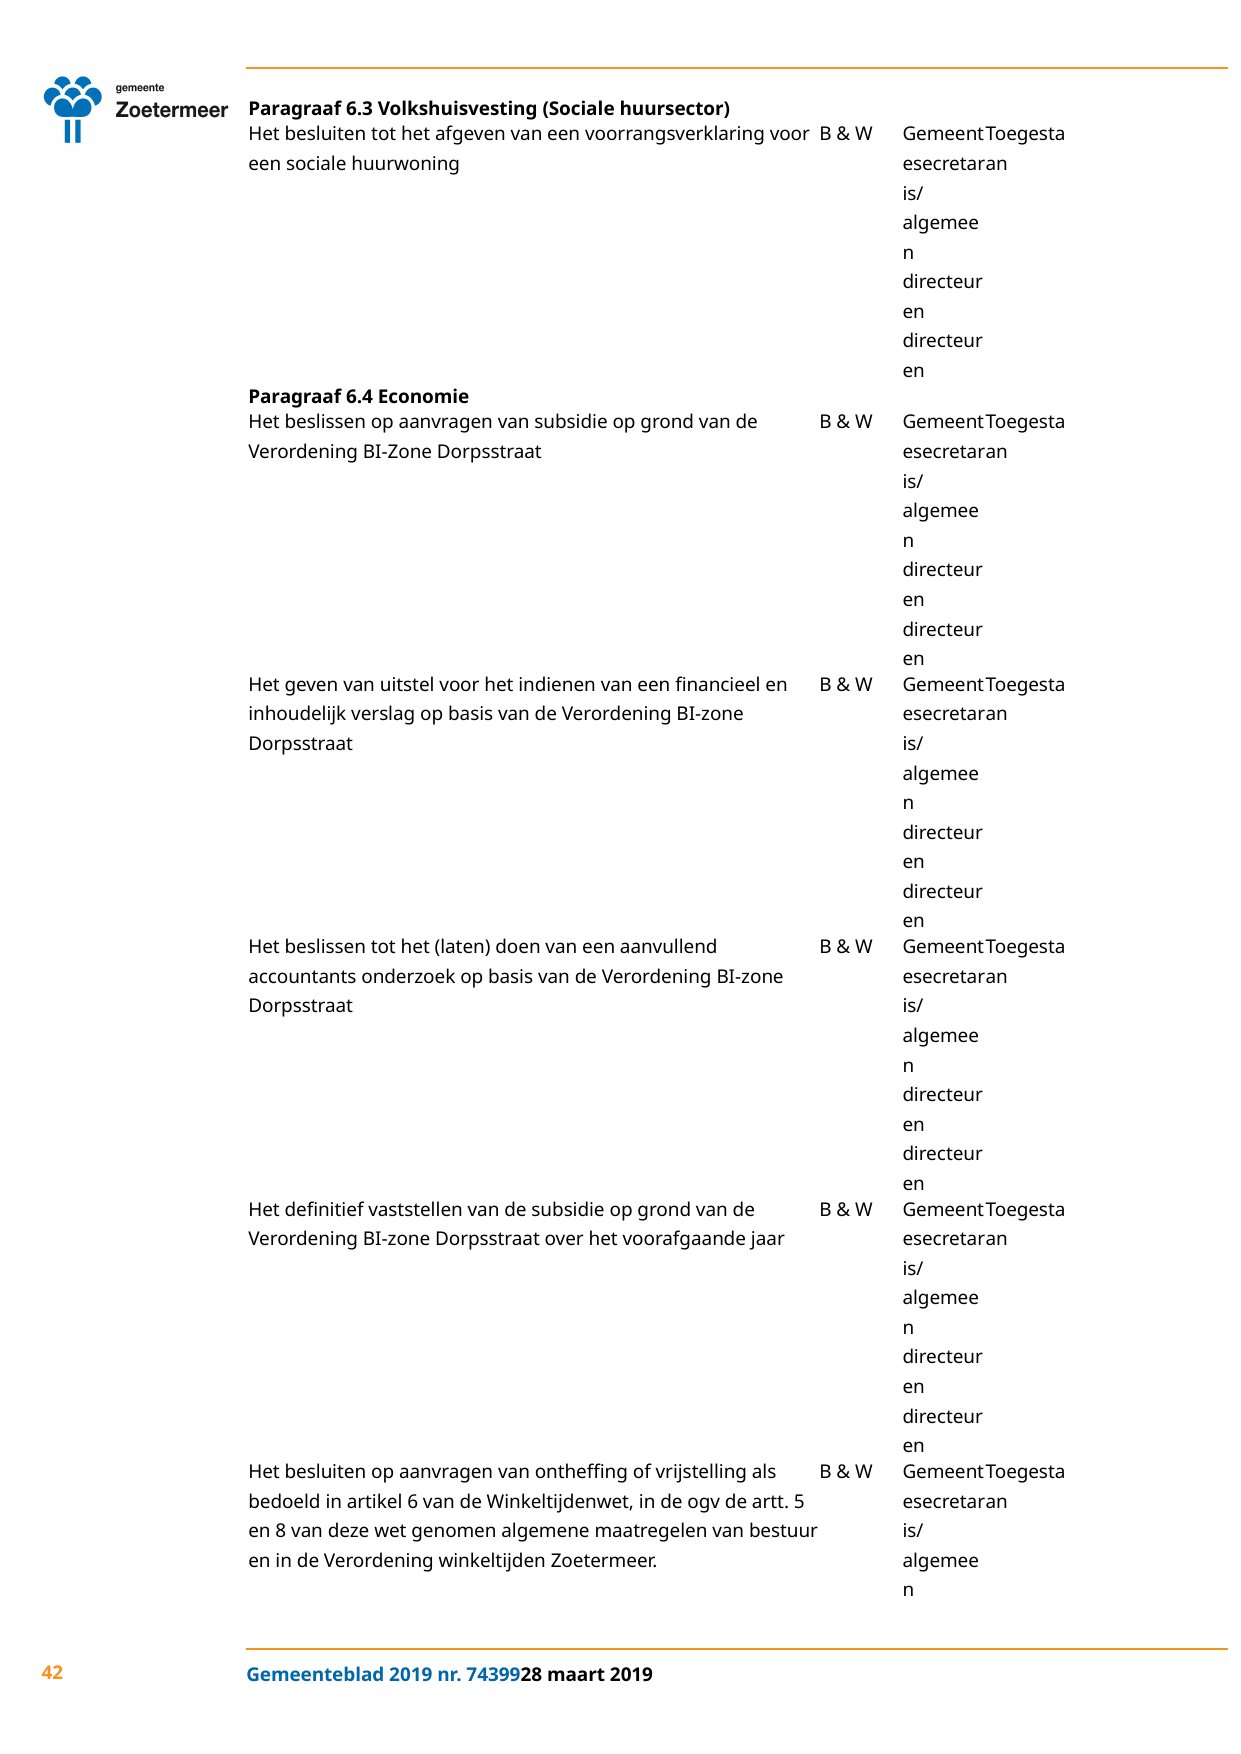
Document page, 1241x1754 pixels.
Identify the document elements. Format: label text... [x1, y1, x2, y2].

table_cell Het geven van uitstel voor het indienen van een financieel en inhoudelijk verslag op basis van de Verordening BI-zone Dorpsstraat [248, 671, 819, 933]
table_cell B & W [819, 671, 902, 933]
table_cell Gemeentesecretaris/ algemeen directeur en directeuren [902, 409, 985, 671]
table_cell [985, 95, 1068, 121]
table_cell Paragraaf 6.3 Volkshuisvesting (Sociale huursector) [248, 95, 819, 121]
table_cell Het besluiten tot het afgeven van een voorrangsverklaring voor een sociale huurwoning [248, 121, 819, 383]
table_cell Toegestaan [985, 671, 1068, 933]
table_cell Gemeentesecretaris/ algemeen directeur en directeuren [902, 671, 985, 933]
table_cell Het besluiten op aanvragen van ontheffing of vrijstelling als bedoeld in artikel 6 van de Winkeltijdenwet, in de ogv de artt. 5 en 8 van deze wet genomen algemene maatregelen van bestuur en in de Verordening winkeltijden Zoetermeer. [248, 1458, 819, 1602]
table_cell [985, 383, 1068, 409]
table_cell Het definitief vaststellen van de subsidie op grond van de Verordening BI-zone Dorpsstraat over het voorafgaande jaar [248, 1196, 819, 1458]
table_cell Toegestaan [985, 1196, 1068, 1458]
table_cell Toegestaan [985, 934, 1068, 1196]
table_cell Gemeentesecretaris/ algemeen directeur en directeuren [902, 121, 985, 383]
table_cell [902, 95, 985, 121]
table_cell Gemeentesecretaris/ algemeen [902, 1458, 985, 1602]
table_cell Gemeentesecretaris/ algemeen directeur en directeuren [902, 934, 985, 1196]
table_cell B & W [819, 934, 902, 1196]
table_cell Het beslissen tot het (laten) doen van een aanvullend accountants onderzoek op basis van de Verordening BI-zone Dorpsstraat [248, 934, 819, 1196]
table_cell [902, 383, 985, 409]
table_cell Toegestaan [985, 121, 1068, 383]
table_cell B & W [819, 409, 902, 671]
picture [41, 47, 231, 172]
table_cell B & W [819, 1458, 902, 1602]
table_cell B & W [819, 1196, 902, 1458]
table_cell B & W [819, 121, 902, 383]
table_cell Gemeentesecretaris/ algemeen directeur en directeuren [902, 1196, 985, 1458]
table_cell Het beslissen op aanvragen van subsidie op grond van de Verordening BI-Zone Dorpsstraat [248, 409, 819, 671]
table_cell [819, 383, 902, 409]
table_cell [819, 95, 902, 121]
table_cell Toegestaan [985, 1458, 1068, 1602]
table_cell Toegestaan [985, 409, 1068, 671]
table_cell Paragraaf 6.4 Economie [248, 383, 819, 409]
